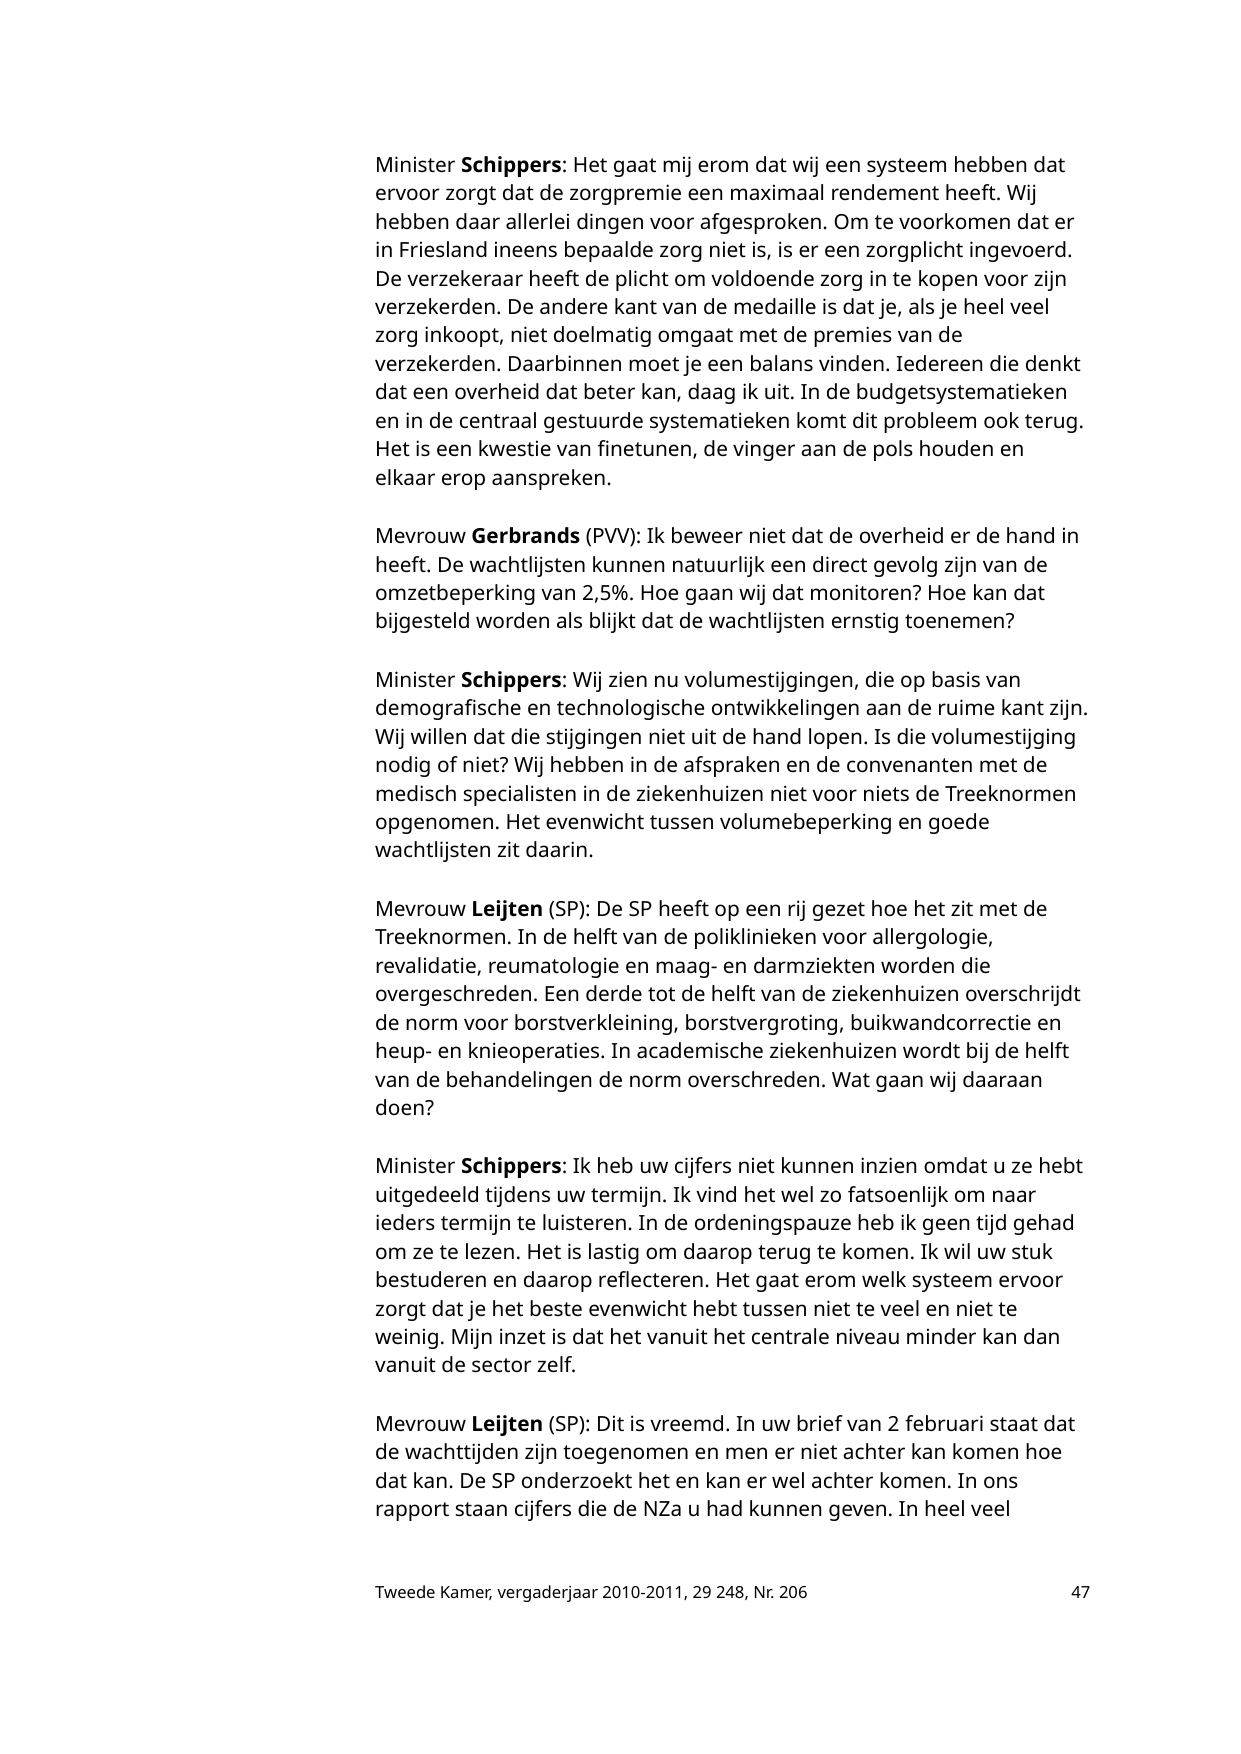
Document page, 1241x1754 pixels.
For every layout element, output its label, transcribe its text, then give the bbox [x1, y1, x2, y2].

text Minister Schippers: Wij zien nu volumestijgingen, die op basis van demografische en technologische ontwikkelingen aan de ruime kant zijn. Wij willen dat die stijgingen niet uit de hand lopen. Is die volumestijging nodig of niet? Wij hebben in de afspraken en de convenanten met de medisch specialisten in de ziekenhuizen niet voor niets de Treeknormen opgenomen. Het evenwicht tussen volumebeperking en goede wachtlijsten zit daarin. [375, 665, 1090, 864]
text Mevrouw Leijten (SP): Dit is vreemd. In uw brief van 2 februari staat dat de wachttijden zijn toegenomen en men er niet achter kan komen hoe dat kan. De SP onderzoekt het en kan er wel achter komen. In ons rapport staan cijfers die de NZa u had kunnen geven. In heel veel [375, 1409, 1090, 1523]
text Minister Schippers: Ik heb uw cijfers niet kunnen inzien omdat u ze hebt uitgedeeld tijdens uw termijn. Ik vind het wel zo fatsoenlijk om naar ieders termijn te luisteren. In de ordeningspauze heb ik geen tijd gehad om ze te lezen. Het is lastig om daarop terug te komen. Ik wil uw stuk bestuderen en daarop reflecteren. Het gaat erom welk systeem ervoor zorgt dat je het beste evenwicht hebt tussen niet te veel en niet te weinig. Mijn inzet is dat het vanuit het centrale niveau minder kan dan vanuit de sector zelf. [375, 1152, 1090, 1379]
text Mevrouw Gerbrands (PVV): Ik beweer niet dat de overheid er de hand in heeft. De wachtlijsten kunnen natuurlijk een direct gevolg zijn van de omzetbeperking van 2,5%. Hoe gaan wij dat monitoren? Hoe kan dat bijgesteld worden als blijkt dat de wachtlijsten ernstig toenemen? [375, 521, 1090, 635]
text Minister Schippers: Het gaat mij erom dat wij een systeem hebben dat ervoor zorgt dat de zorgpremie een maximaal rendement heeft. Wij hebben daar allerlei dingen voor afgesproken. Om te voorkomen dat er in Friesland ineens bepaalde zorg niet is, is er een zorgplicht ingevoerd. De verzekeraar heeft de plicht om voldoende zorg in te kopen voor zijn verzekerden. De andere kant van de medaille is dat je, als je heel veel zorg inkoopt, niet doelmatig omgaat met de premies van de verzekerden. Daarbinnen moet je een balans vinden. Iedereen die denkt dat een overheid dat beter kan, daag ik uit. In de budgetsystematieken en in de centraal gestuurde systematieken komt dit probleem ook terug. Het is een kwestie van finetunen, de vinger aan de pols houden en elkaar erop aanspreken. [375, 150, 1090, 491]
text Mevrouw Leijten (SP): De SP heeft op een rij gezet hoe het zit met de Treeknormen. In de helft van de poliklinieken voor allergologie, revalidatie, reumatologie en maag- en darmziekten worden die overgeschreden. Een derde tot de helft van de ziekenhuizen overschrijdt de norm voor borstverkleining, borstvergroting, buikwandcorrectie en heup- en knieoperaties. In academische ziekenhuizen wordt bij de helft van de behandelingen de norm overschreden. Wat gaan wij daaraan doen? [375, 894, 1090, 1122]
